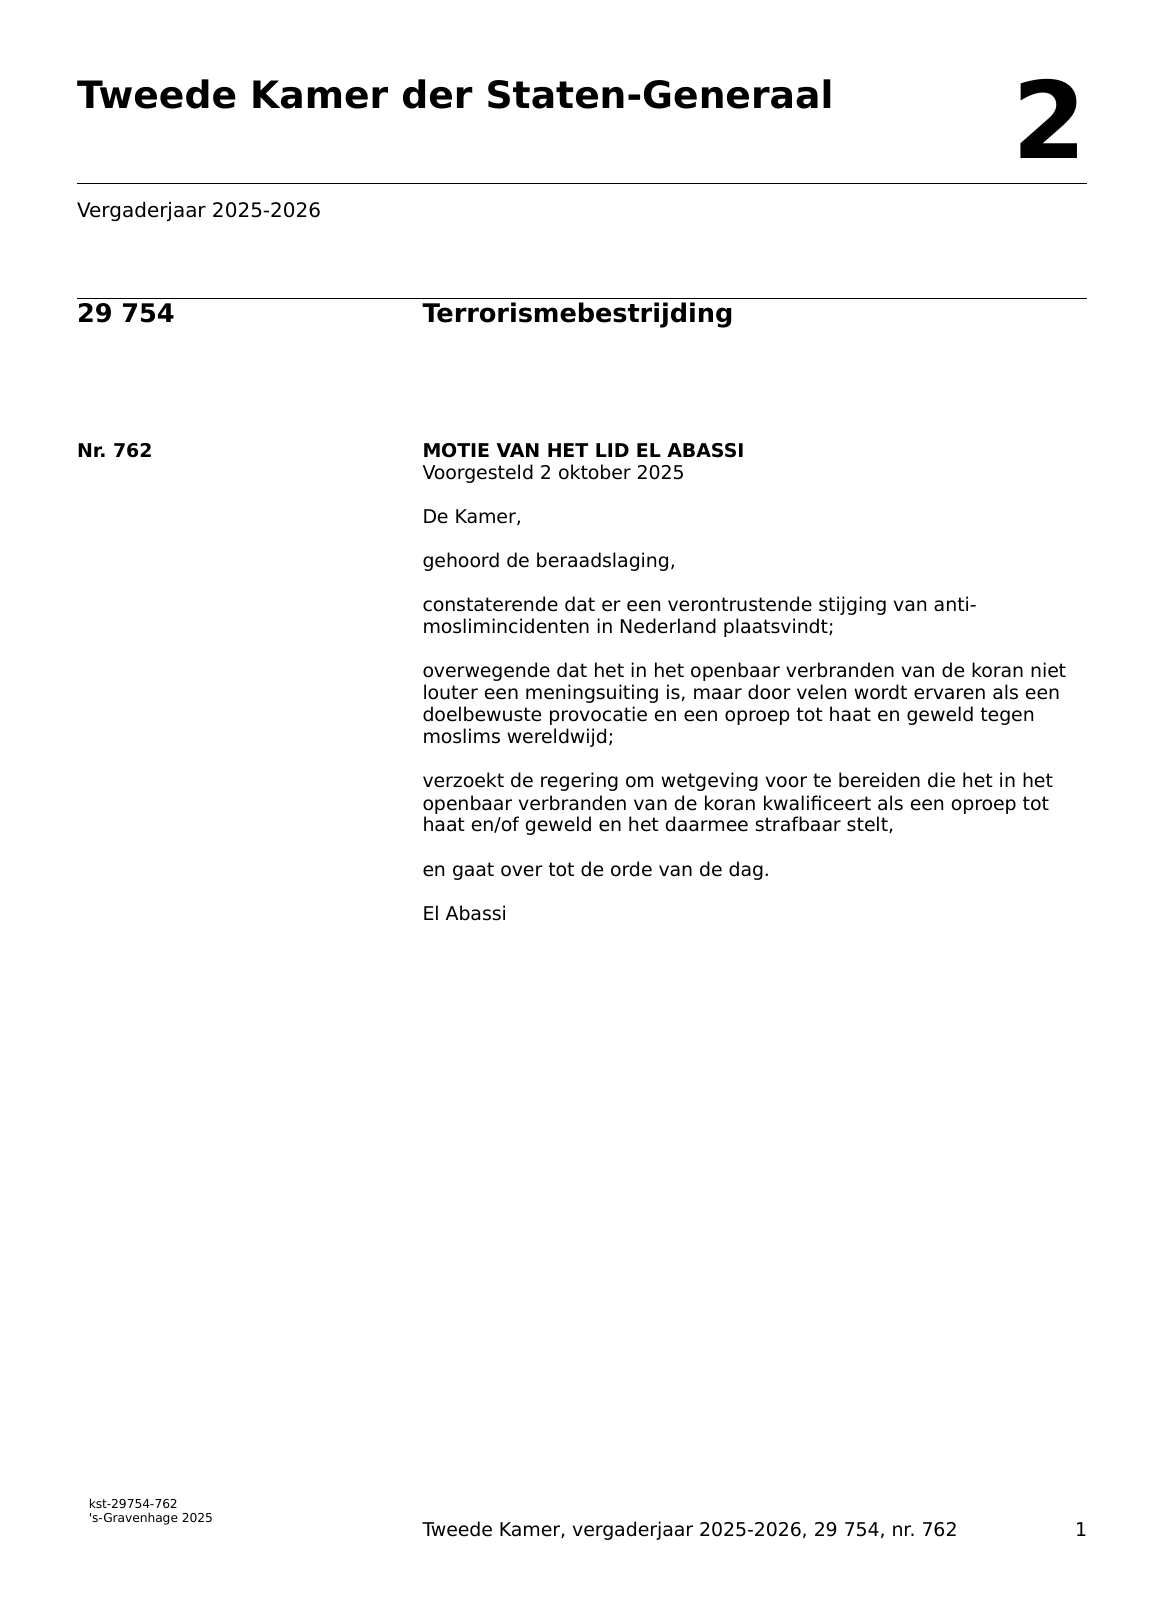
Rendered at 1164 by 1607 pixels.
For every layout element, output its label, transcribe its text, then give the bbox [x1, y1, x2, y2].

text kst-29754-762 [88, 1497, 323, 1511]
text overwegende dat het in het openbaar verbranden van de koran niet louter een meningsuiting is, maar door velen wordt ervaren als een doelbewuste provocatie en een oproep tot haat en geweld tegen moslims wereldwijd; [422, 660, 1087, 748]
text 's-Gravenhage 2025 [88, 1511, 323, 1525]
text De Kamer, [422, 506, 1087, 528]
text verzoekt de regering om wetgeving voor te bereiden die het in het openbaar verbranden van de koran kwalificeert als een oproep tot haat en/of geweld en het daarmee strafbaar stelt, [422, 770, 1087, 836]
subtitle 29 754 Terrorismebestrijding [77, 299, 1087, 329]
table_header 2 [886, 59, 1087, 183]
text en gaat over tot de orde van de dag. [422, 858, 1087, 881]
table_cell Vergaderjaar 2025-2026 [77, 184, 1087, 298]
text gehoord de beraadslaging, [422, 550, 1087, 572]
subtitle Nr. 762 MOTIE VAN HET LID EL ABASSI [77, 440, 1087, 462]
text constaterende dat er een verontrustende stijging van anti-moslimincidenten in Nederland plaatsvindt; [422, 594, 1087, 638]
text Voorgesteld 2 oktober 2025 [422, 462, 1087, 484]
text El Abassi [422, 903, 1087, 925]
table_header Tweede Kamer der Staten-Generaal [77, 59, 886, 183]
